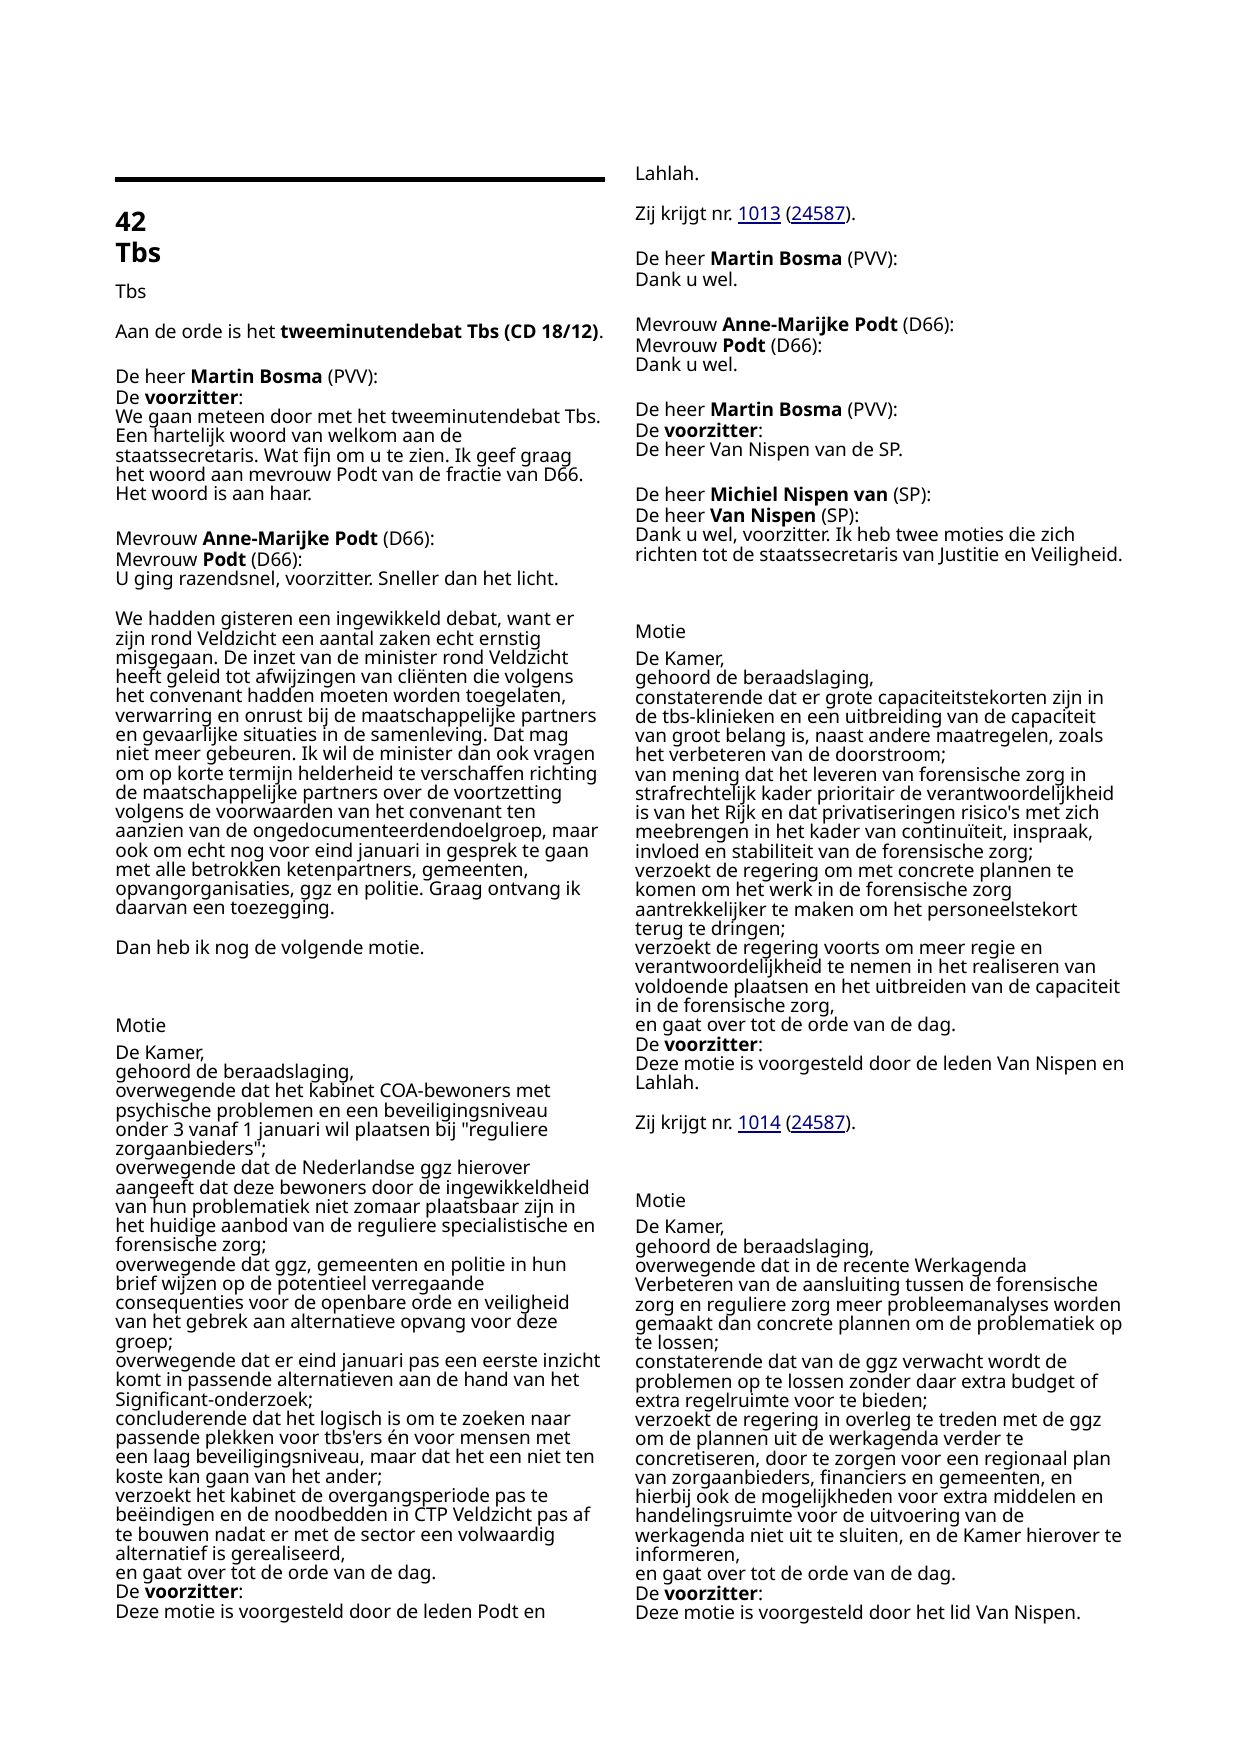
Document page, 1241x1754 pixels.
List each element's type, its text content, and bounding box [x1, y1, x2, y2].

text Motie [635, 618, 1125, 644]
text De voorzitter: [635, 1584, 1125, 1604]
text concluderende dat het logisch is om te zoeken naar passende plekken voor tbs'ers én voor mensen met een laag beveiligingsniveau, maar dat het een niet ten koste kan gaan van het ander; [115, 1410, 605, 1487]
text overwegende dat de Nederlandse ggz hierover aangeeft dat deze bewoners door de ingewikkeldheid van hun problematiek niet zomaar plaatsbaar zijn in het huidige aanbod van de reguliere specialistische en forensische zorg; [115, 1159, 605, 1256]
text Deze motie is voorgesteld door de leden Podt en [115, 1603, 605, 1622]
text verzoekt de regering in overleg te treden met de ggz om de plannen uit de werkagenda verder te concretiseren, door te zorgen voor een regionaal plan van zorgaanbieders, financiers en gemeenten, en hierbij ook de mogelijkheden voor extra middelen en handelingsruimte voor de uitvoering van de werkagenda niet uit te sluiten, en de Kamer hierover te informeren, [635, 1411, 1125, 1565]
text Dank u wel. [635, 271, 1125, 290]
text verzoekt de regering om met concrete plannen te komen om het werk in de forensische zorg aantrekkelijker te maken om het personeelstekort terug te dringen; [635, 862, 1125, 939]
text Lahlah. [635, 165, 1125, 184]
text We gaan meteen door met het tweeminutendebat Tbs. Een hartelijk woord van welkom aan de staatssecretaris. Wat fijn om u te zien. Ik geef graag het woord aan mevrouw Podt van de fractie van D66. Het woord is aan haar. [115, 408, 605, 504]
text Motie [115, 1012, 605, 1038]
text Mevrouw Podt (D66): [635, 337, 1125, 356]
text Mevrouw Podt (D66): [115, 551, 605, 570]
text Dank u wel, voorzitter. Ik heb twee moties die zich richten tot de staatssecretaris van Justitie en Veiligheid. [635, 526, 1125, 565]
text Zij krijgt nr. 1013 (24587). [635, 205, 1125, 224]
text De voorzitter: [115, 1583, 605, 1603]
text van mening dat het leveren van forensische zorg in strafrechtelijk kader prioritair de verantwoordelijkheid is van het Rijk en dat privatiseringen risico's met zich meebrengen in het kader van continuïteit, inspraak, invloed en stabiliteit van de forensische zorg; [635, 766, 1125, 862]
text gehoord de beraadslaging, [115, 1063, 605, 1082]
text We hadden gisteren een ingewikkeld debat, want er zijn rond Veldzicht een aantal zaken echt ernstig misgegaan. De inzet van de minister rond Veldzicht heeft geleid tot afwijzingen van cliënten die volgens het convenant hadden moeten worden toegelaten, verwarring en onrust bij de maatschappelijke partners en gevaarlijke situaties in de samenleving. Dat mag niet meer gebeuren. Ik wil de minister dan ook vragen om op korte termijn helderheid te verschaffen richting de maatschappelijke partners over de voortzetting volgens de voorwaarden van het convenant ten aanzien van de ongedocumenteerdendoelgroep, maar ook om echt nog voor eind januari in gesprek te gaan met alle betrokken ketenpartners, gemeenten, opvangorganisaties, ggz en politie. Graag ontvang ik daarvan een toezegging. [115, 610, 605, 919]
text U ging razendsnel, voorzitter. Sneller dan het licht. [115, 570, 605, 589]
text Zij krijgt nr. 1014 (24587). [635, 1114, 1125, 1133]
text De Kamer, [635, 650, 1125, 669]
text overwegende dat in de recente Werkagenda Verbeteren van de aansluiting tussen de forensische zorg en reguliere zorg meer probleemanalyses worden gemaakt dan concrete plannen om de problematiek op te lossen; [635, 1257, 1125, 1353]
text overwegende dat er eind januari pas een eerste inzicht komt in passende alternatieven aan de hand van het Significant-onderzoek; [115, 1352, 605, 1410]
text Mevrouw Anne-Marijke Podt (D66): [635, 311, 1125, 337]
text De Kamer, [115, 1044, 605, 1063]
text Mevrouw Anne-Marijke Podt (D66): [115, 525, 605, 551]
text Deze motie is voorgesteld door het lid Van Nispen. [635, 1604, 1125, 1623]
text verzoekt het kabinet de overgangsperiode pas te beëindigen en de noodbedden in CTP Veldzicht pas af te bouwen nadat er met de sector een volwaardig alternatief is gerealiseerd, [115, 1487, 605, 1564]
text Tbs [115, 239, 605, 283]
text en gaat over tot de orde van de dag. [635, 1016, 1125, 1036]
text overwegende dat ggz, gemeenten en politie in hun brief wijzen op de potentieel verregaande consequenties voor de openbare orde en veiligheid van het gebrek aan alternatieve opvang voor deze groep; [115, 1256, 605, 1352]
text De Kamer, [635, 1218, 1125, 1238]
text constaterende dat er grote capaciteitstekorten zijn in de tbs-klinieken en een uitbreiding van de capaciteit van groot belang is, naast andere maatregelen, zoals het verbeteren van de doorstroom; [635, 689, 1125, 766]
text Dank u wel. [635, 356, 1125, 376]
text De heer Michiel Nispen van (SP): [635, 481, 1125, 507]
text De voorzitter: [635, 1036, 1125, 1055]
text De heer Martin Bosma (PVV): [635, 396, 1125, 422]
text gehoord de beraadslaging, [635, 1238, 1125, 1257]
text De heer Martin Bosma (PVV): [635, 245, 1125, 271]
text constaterende dat van de ggz verwacht wordt de problemen op te lossen zonder daar extra budget of extra regelruimte voor te bieden; [635, 1353, 1125, 1411]
text Aan de orde is het tweeminutendebat Tbs (CD 18/12). [115, 323, 605, 342]
text Dan heb ik nog de volgende motie. [115, 939, 605, 959]
text Tbs [115, 283, 605, 302]
text De heer Van Nispen (SP): [635, 507, 1125, 526]
text Deze motie is voorgesteld door de leden Van Nispen en Lahlah. [635, 1055, 1125, 1093]
text en gaat over tot de orde van de dag. [115, 1564, 605, 1583]
text 42 [115, 203, 605, 239]
text De voorzitter: [115, 389, 605, 408]
text De heer Van Nispen van de SP. [635, 441, 1125, 461]
text Motie [635, 1187, 1125, 1212]
text gehoord de beraadslaging, [635, 669, 1125, 689]
text De voorzitter: [635, 422, 1125, 441]
text overwegende dat het kabinet COA-bewoners met psychische problemen en een beveiligingsniveau onder 3 vanaf 1 januari wil plaatsen bij "reguliere zorgaanbieders"; [115, 1082, 605, 1159]
text De heer Martin Bosma (PVV): [115, 363, 605, 389]
text verzoekt de regering voorts om meer regie en verantwoordelijkheid te nemen in het realiseren van voldoende plaatsen en het uitbreiden van de capaciteit in de forensische zorg, [635, 939, 1125, 1016]
text en gaat over tot de orde van de dag. [635, 1565, 1125, 1584]
